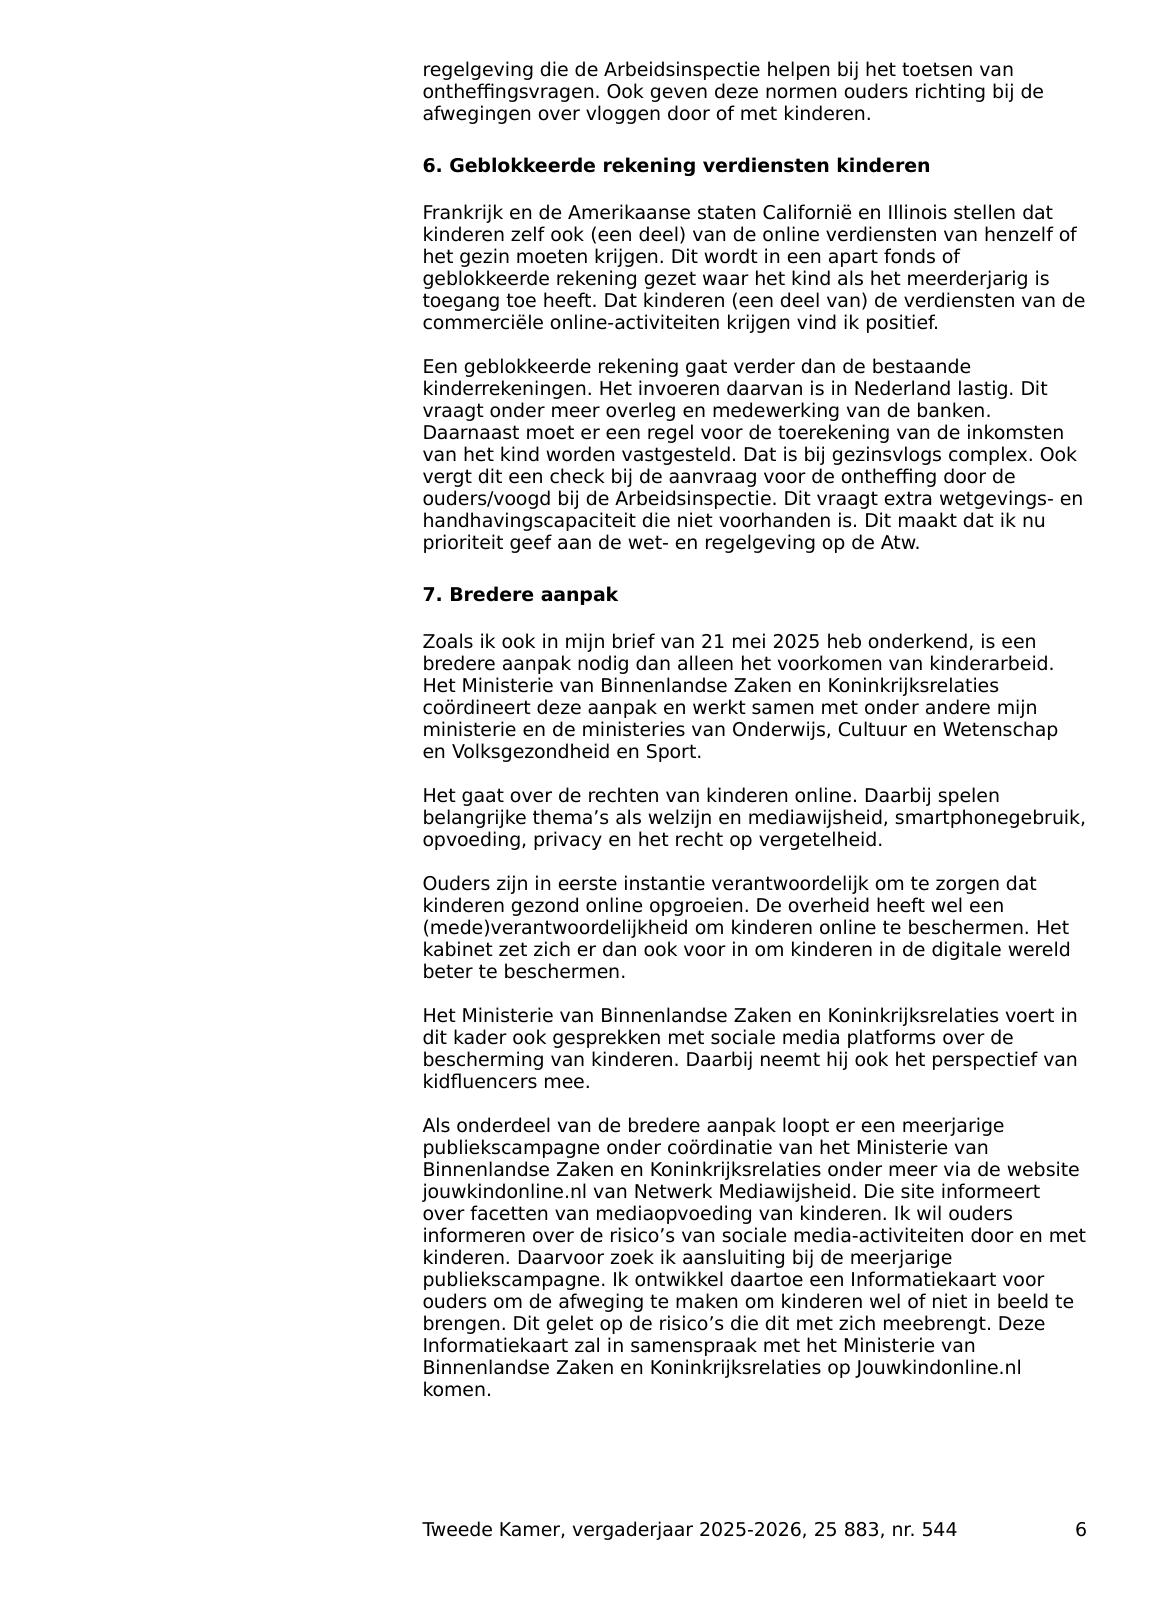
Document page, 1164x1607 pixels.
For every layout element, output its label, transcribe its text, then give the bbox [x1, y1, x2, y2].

text Zoals ik ook in mijn brief van 21 mei 2025 heb onderkend, is een bredere aanpak nodig dan alleen het voorkomen van kinderarbeid. Het Ministerie van Binnenlandse Zaken en Koninkrijksrelaties coördineert deze aanpak en werkt samen met onder andere mijn ministerie en de ministeries van Onderwijs, Cultuur en Wetenschap en Volksgezondheid en Sport. [422, 631, 1087, 763]
text Het Ministerie van Binnenlandse Zaken en Koninkrijksrelaties voert in dit kader ook gesprekken met sociale media platforms over de bescherming van kinderen. Daarbij neemt hij ook het perspectief van kidfluencers mee. [422, 1005, 1087, 1093]
text Ouders zijn in eerste instantie verantwoordelijk om te zorgen dat kinderen gezond online opgroeien. De overheid heeft wel een (mede)verantwoordelijkheid om kinderen online te beschermen. Het kabinet zet zich er dan ook voor in om kinderen in de digitale wereld beter te beschermen. [422, 873, 1087, 983]
text Het gaat over de rechten van kinderen online. Daarbij spelen belangrijke thema’s als welzijn en mediawijsheid, smartphonegebruik, opvoeding, privacy en het recht op vergetelheid. [422, 785, 1087, 851]
subtitle 7. Bredere aanpak [422, 584, 1087, 606]
text Frankrijk en de Amerikaanse staten Californië en Illinois stellen dat kinderen zelf ook (een deel) van de online verdiensten van henzelf of het gezin moeten krijgen. Dit wordt in een apart fonds of geblokkeerde rekening gezet waar het kind als het meerderjarig is toegang toe heeft. Dat kinderen (een deel van) de verdiensten van de commerciële online-activiteiten krijgen vind ik positief. [422, 202, 1087, 334]
text Als onderdeel van de bredere aanpak loopt er een meerjarige publiekscampagne onder coördinatie van het Ministerie van Binnenlandse Zaken en Koninkrijksrelaties onder meer via de website jouwkindonline.nl van Netwerk Mediawijsheid. Die site informeert over facetten van mediaopvoeding van kinderen. Ik wil ouders informeren over de risico’s van sociale media-activiteiten door en met kinderen. Daarvoor zoek ik aansluiting bij de meerjarige publiekscampagne. Ik ontwikkel daartoe een Informatiekaart voor ouders om de afweging te maken om kinderen wel of niet in beeld te brengen. Dit gelet op de risico’s die dit met zich meebrengt. Deze Informatiekaart zal in samenspraak met het Ministerie van Binnenlandse Zaken en Koninkrijksrelaties op Jouwkindonline.nl komen. [422, 1115, 1087, 1401]
text Een geblokkeerde rekening gaat verder dan de bestaande kinderrekeningen. Het invoeren daarvan is in Nederland lastig. Dit vraagt onder meer overleg en medewerking van de banken. Daarnaast moet er een regel voor de toerekening van de inkomsten van het kind worden vastgesteld. Dat is bij gezinsvlogs complex. Ook vergt dit een check bij de aanvraag voor de ontheffing door de ouders/voogd bij de Arbeidsinspectie. Dit vraagt extra wetgevings- en handhavingscapaciteit die niet voorhanden is. Dit maakt dat ik nu prioriteit geef aan de wet- en regelgeving op de Atw. [422, 356, 1087, 554]
text regelgeving die de Arbeidsinspectie helpen bij het toetsen van ontheffingsvragen. Ook geven deze normen ouders richting bij de afwegingen over vloggen door of met kinderen. [422, 59, 1087, 125]
subtitle 6. Geblokkeerde rekening verdiensten kinderen [422, 155, 1087, 177]
